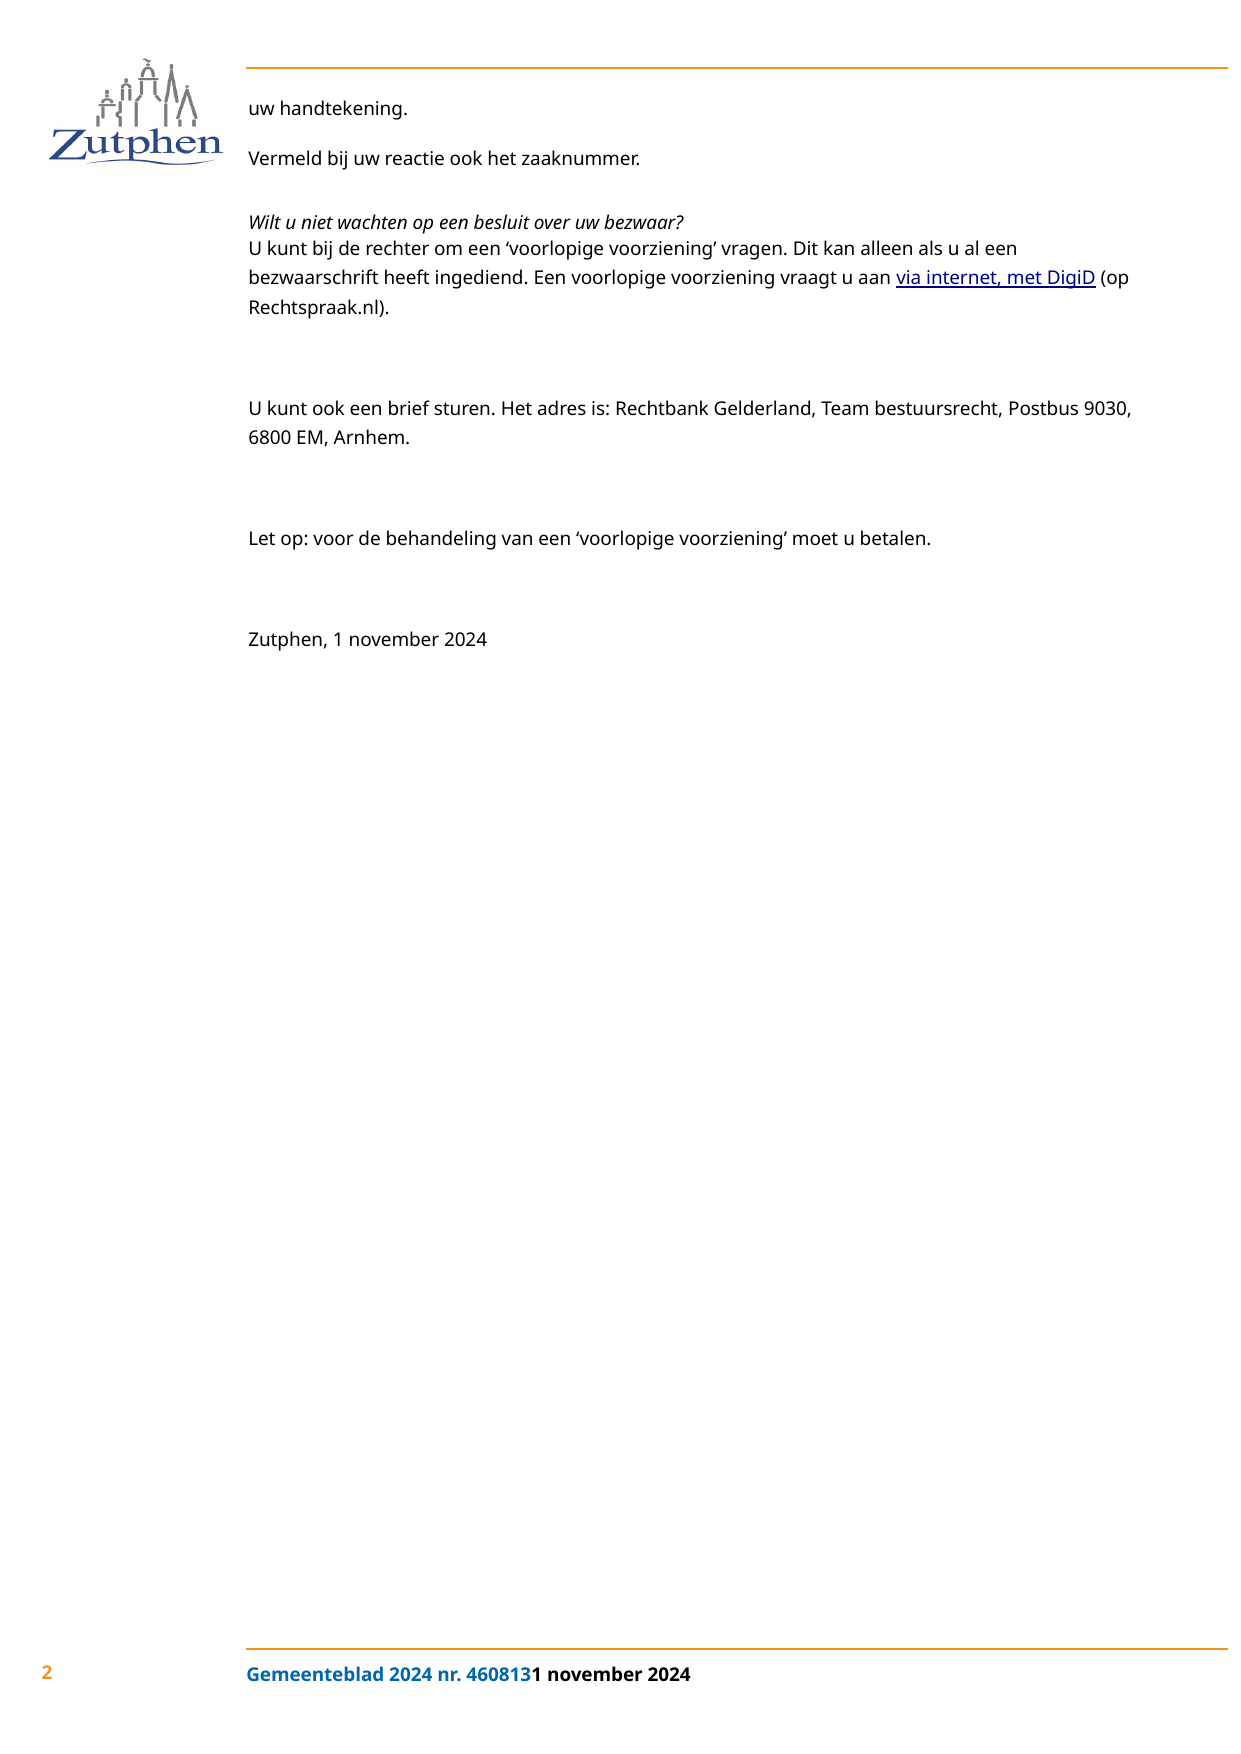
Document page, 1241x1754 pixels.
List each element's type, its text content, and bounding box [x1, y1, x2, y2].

picture [41, 47, 231, 172]
text uw handtekening. [248, 95, 1152, 121]
text Vermeld bij uw reactie ook het zaaknummer. [248, 145, 1152, 171]
text Let op: voor de behandeling van een ‘voorlopige voorziening’ moet u betalen. [248, 525, 1152, 551]
text Zutphen, 1 november 2024 [248, 626, 1152, 652]
text U kunt ook een brief sturen. Het adres is: Rechtbank Gelderland, Team bestuursrecht, Postbus 9030, 6800 EM, Arnhem. [248, 395, 1152, 450]
text Wilt u niet wachten op een besluit over uw bezwaar? [248, 209, 1152, 235]
text U kunt bij de rechter om een ‘voorlopige voorziening’ vragen. Dit kan alleen als u al een bezwaarschrift heeft ingediend. Een voorlopige voorziening vraagt u aan via internet, met DigiD (op Rechtspraak.nl). [248, 235, 1152, 320]
